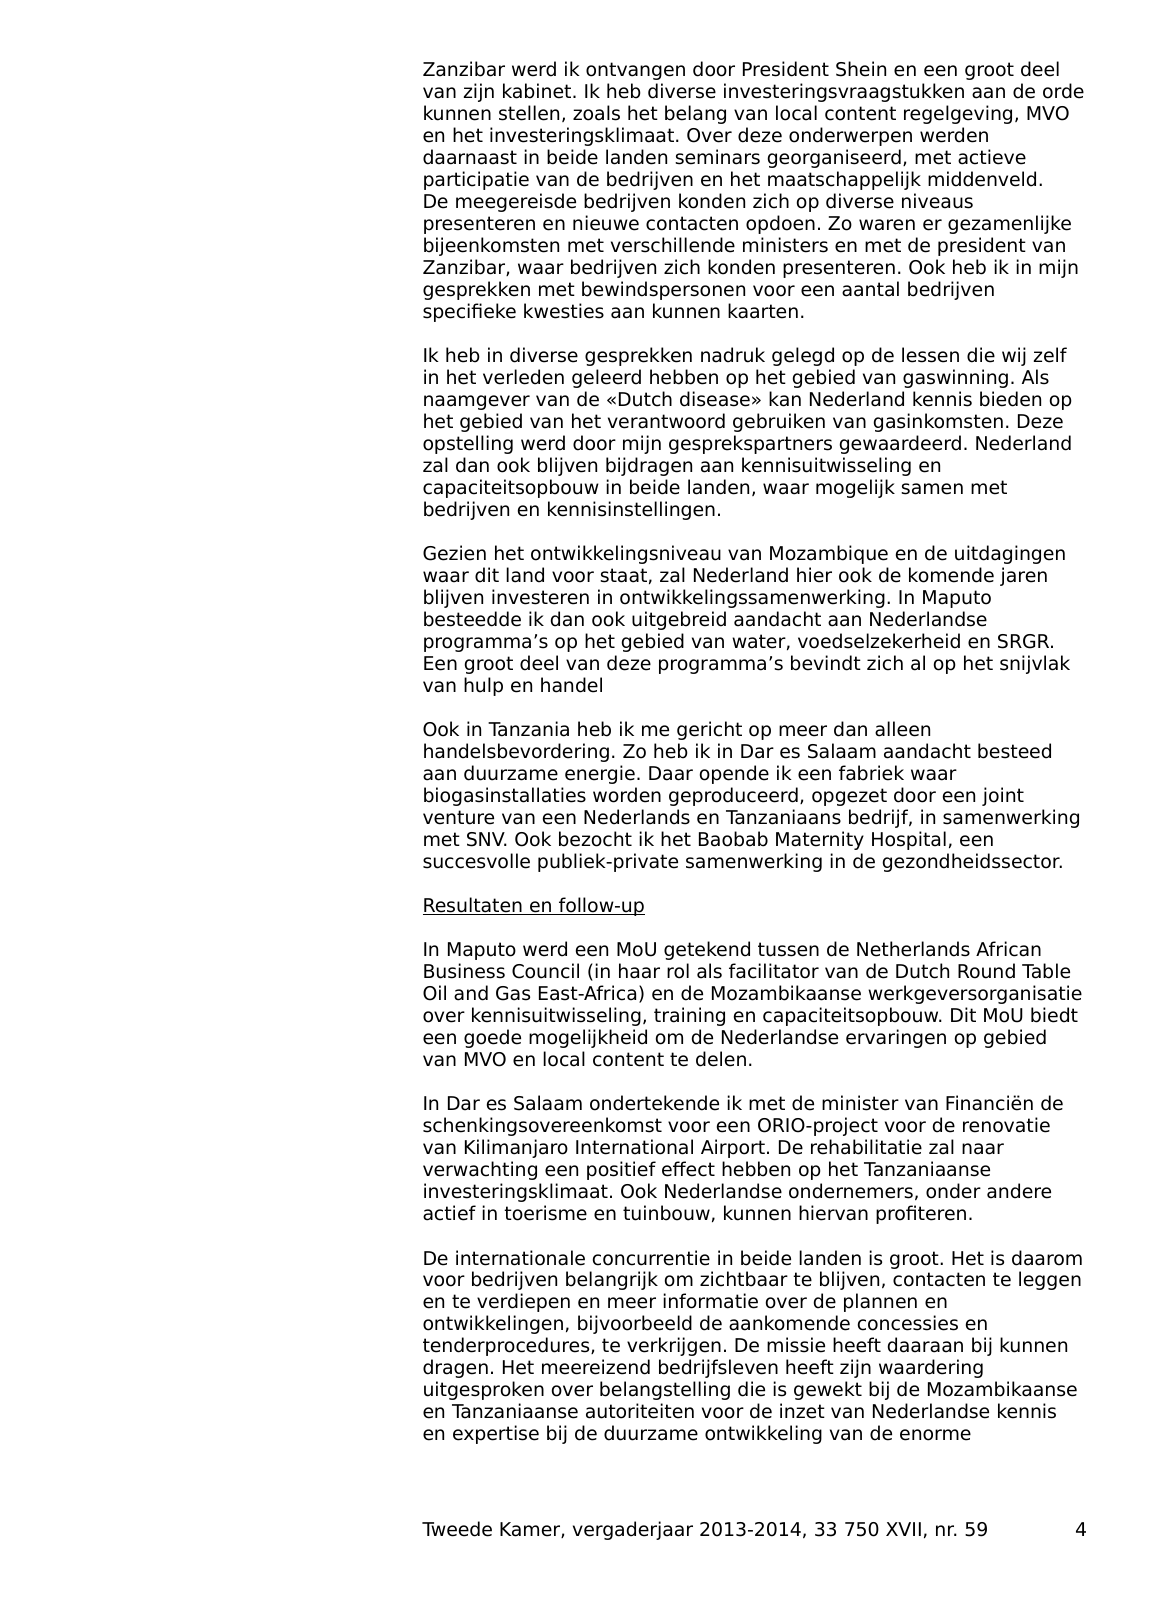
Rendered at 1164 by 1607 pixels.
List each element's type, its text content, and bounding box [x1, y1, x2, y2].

text Ook in Tanzania heb ik me gericht op meer dan alleen handelsbevordering. Zo heb ik in Dar es Salaam aandacht besteed aan duurzame energie. Daar opende ik een fabriek waar biogasinstallaties worden geproduceerd, opgezet door een joint venture van een Nederlands en Tanzaniaans bedrijf, in samenwerking met SNV. Ook bezocht ik het Baobab Maternity Hospital, een succesvolle publiek-private samenwerking in de gezondheidssector. [422, 719, 1087, 873]
text De meegereisde bedrijven konden zich op diverse niveaus presenteren en nieuwe contacten opdoen. Zo waren er gezamenlijke bijeenkomsten met verschillende ministers en met de president van Zanzibar, waar bedrijven zich konden presenteren. Ook heb ik in mijn gesprekken met bewindspersonen voor een aantal bedrijven specifieke kwesties aan kunnen kaarten. [422, 191, 1087, 323]
text De internationale concurrentie in beide landen is groot. Het is daarom voor bedrijven belangrijk om zichtbaar te blijven, contacten te leggen en te verdiepen en meer informatie over de plannen en ontwikkelingen, bijvoorbeeld de aankomende concessies en tenderprocedures, te verkrijgen. De missie heeft daaraan bij kunnen dragen. Het meereizend bedrijfsleven heeft zijn waardering uitgesproken over belangstelling die is gewekt bij de Mozambikaanse en Tanzaniaanse autoriteiten voor de inzet van Nederlandse kennis en expertise bij de duurzame ontwikkeling van de enorme [422, 1247, 1087, 1445]
subtitle Resultaten en follow-up [422, 895, 1087, 917]
text Ik heb in diverse gesprekken nadruk gelegd op de lessen die wij zelf in het verleden geleerd hebben op het gebied van gaswinning. Als naamgever van de «Dutch disease» kan Nederland kennis bieden op het gebied van het verantwoord gebruiken van gasinkomsten. Deze opstelling werd door mijn gesprekspartners gewaardeerd. Nederland zal dan ook blijven bijdragen aan kennisuitwisseling en capaciteitsopbouw in beide landen, waar mogelijk samen met bedrijven en kennisinstellingen. [422, 345, 1087, 521]
text Gezien het ontwikkelingsniveau van Mozambique en de uitdagingen waar dit land voor staat, zal Nederland hier ook de komende jaren blijven investeren in ontwikkelingssamenwerking. In Maputo besteedde ik dan ook uitgebreid aandacht aan Nederlandse programma’s op het gebied van water, voedselzekerheid en SRGR. Een groot deel van deze programma’s bevindt zich al op het snijvlak van hulp en handel [422, 543, 1087, 697]
text Zanzibar werd ik ontvangen door President Shein en een groot deel van zijn kabinet. Ik heb diverse investeringsvraagstukken aan de orde kunnen stellen, zoals het belang van local content regelgeving, MVO en het investeringsklimaat. Over deze onderwerpen werden daarnaast in beide landen seminars georganiseerd, met actieve participatie van de bedrijven en het maatschappelijk middenveld. [422, 59, 1087, 191]
text In Maputo werd een MoU getekend tussen de Netherlands African Business Council (in haar rol als facilitator van de Dutch Round Table Oil and Gas East-Africa) en de Mozambikaanse werkgeversorganisatie over kennisuitwisseling, training en capaciteitsopbouw. Dit MoU biedt een goede mogelijkheid om de Nederlandse ervaringen op gebied van MVO en local content te delen. [422, 939, 1087, 1071]
text In Dar es Salaam ondertekende ik met de minister van Financiën de schenkingsovereenkomst voor een ORIO-project voor de renovatie van Kilimanjaro International Airport. De rehabilitatie zal naar verwachting een positief effect hebben op het Tanzaniaanse investeringsklimaat. Ook Nederlandse ondernemers, onder andere actief in toerisme en tuinbouw, kunnen hiervan profiteren. [422, 1093, 1087, 1225]
